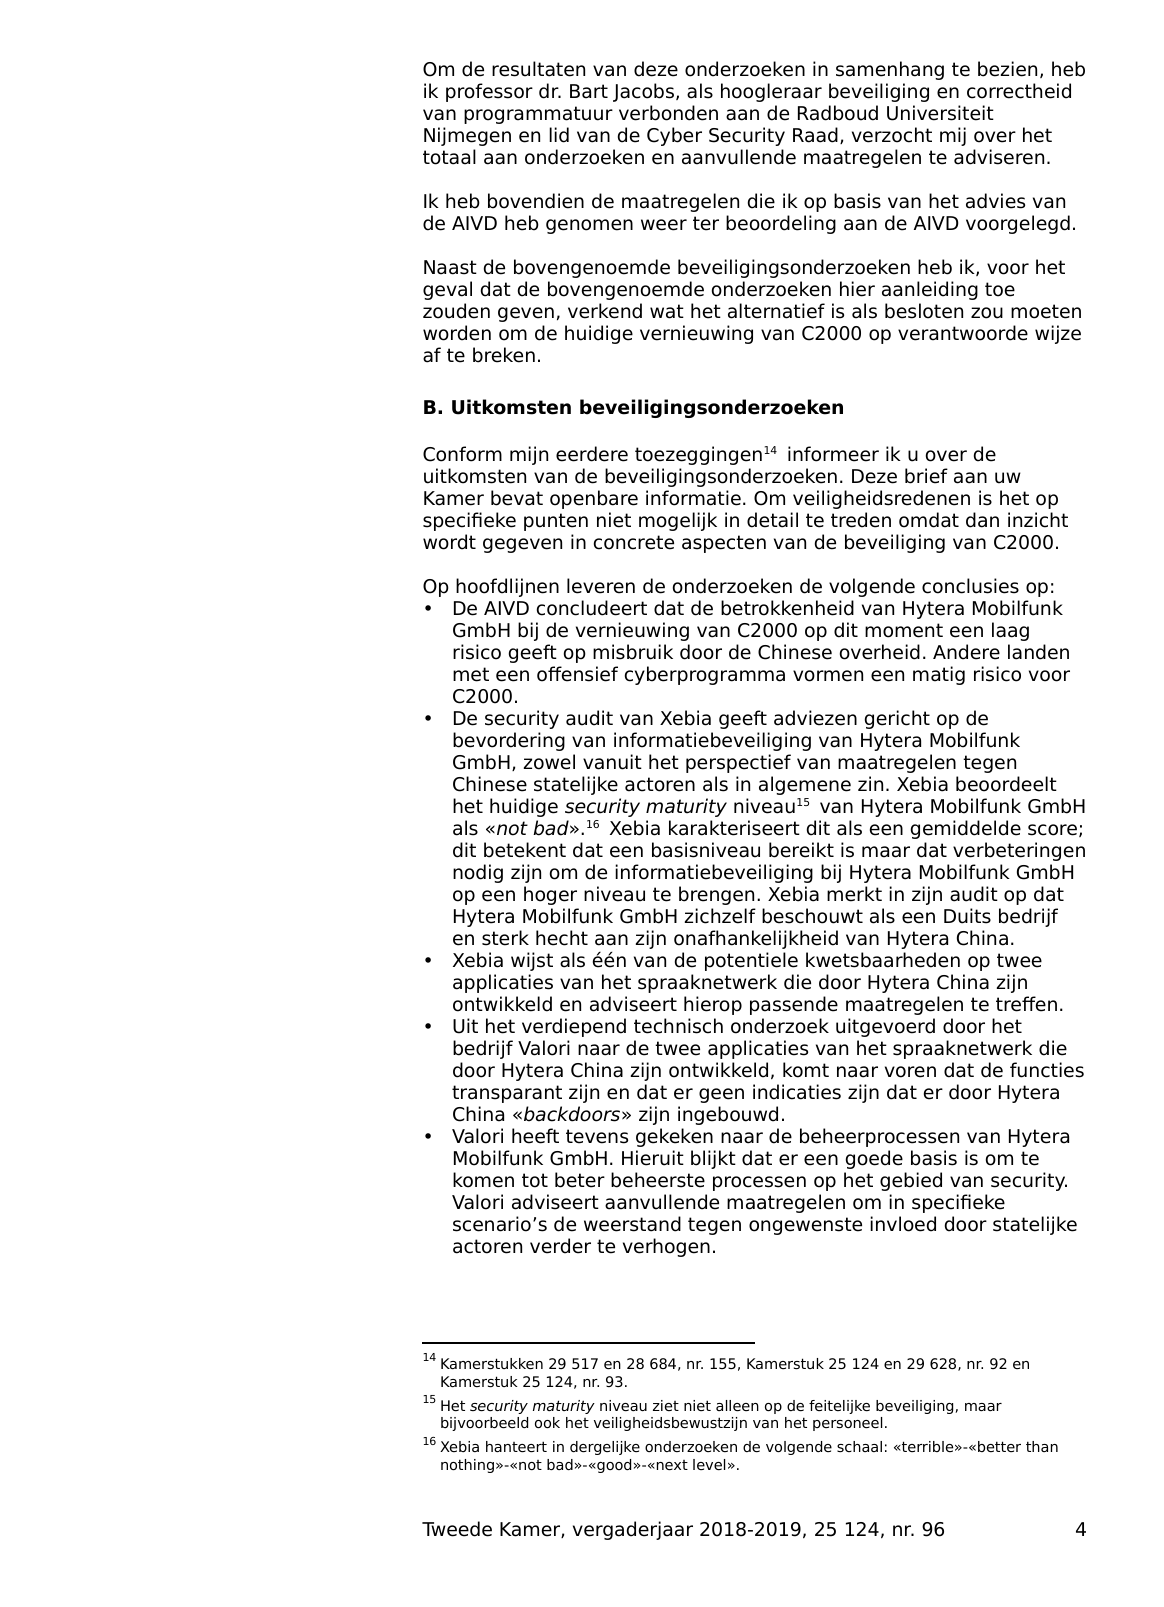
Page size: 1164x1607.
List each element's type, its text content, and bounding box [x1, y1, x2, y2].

text • Valori heeft tevens gekeken naar de beheerprocessen van Hytera Mobilfunk GmbH. Hieruit blijkt dat er een goede basis is om te komen tot beter beheerste processen op het gebied van security. Valori adviseert aanvullende maatregelen om in specifieke scenario’s de weerstand tegen ongewenste invloed door statelijke actoren verder te verhogen. [422, 1126, 1087, 1258]
text Kamerstukken 29 517 en 28 684, nr. 155, Kamerstuk 25 124 en 29 628, nr. 92 en Kamerstuk 25 124, nr. 93. [422, 1352, 1087, 1391]
text • De security audit van Xebia geeft adviezen gericht op de bevordering van informatiebeveiliging van Hytera Mobilfunk GmbH, zowel vanuit het perspectief van maatregelen tegen Chinese statelijke actoren als in algemene zin. Xebia beoordeelt het huidige security maturity niveau van Hytera Mobilfunk GmbH als «not bad». Xebia karakteriseert dit als een gemiddelde score; dit betekent dat een basisniveau bereikt is maar dat verbeteringen nodig zijn om de informatiebeveiliging bij Hytera Mobilfunk GmbH op een hoger niveau te brengen. Xebia merkt in zijn audit op dat Hytera Mobilfunk GmbH zichzelf beschouwt als een Duits bedrijf en sterk hecht aan zijn onafhankelijkheid van Hytera China. [422, 708, 1087, 950]
text Conform mijn eerdere toezeggingen informeer ik u over de uitkomsten van de beveiligingsonderzoeken. Deze brief aan uw Kamer bevat openbare informatie. Om veiligheidsredenen is het op specifieke punten niet mogelijk in detail te treden omdat dan inzicht wordt gegeven in concrete aspecten van de beveiliging van C2000. [422, 444, 1087, 554]
subtitle B. Uitkomsten beveiligingsonderzoeken [422, 397, 1087, 419]
text Ik heb bovendien de maatregelen die ik op basis van het advies van de AIVD heb genomen weer ter beoordeling aan de AIVD voorgelegd. [422, 191, 1087, 235]
text • Uit het verdiepend technisch onderzoek uitgevoerd door het bedrijf Valori naar de twee applicaties van het spraaknetwerk die door Hytera China zijn ontwikkeld, komt naar voren dat de functies transparant zijn en dat er geen indicaties zijn dat er door Hytera China «backdoors» zijn ingebouwd. [422, 1016, 1087, 1126]
text • De AIVD concludeert dat de betrokkenheid van Hytera Mobilfunk GmbH bij de vernieuwing van C2000 op dit moment een laag risico geeft op misbruik door de Chinese overheid. Andere landen met een offensief cyberprogramma vormen een matig risico voor C2000. [422, 598, 1087, 708]
text Het security maturity niveau ziet niet alleen op de feitelijke beveiliging, maar bijvoorbeeld ook het veiligheidsbewustzijn van het personeel. [422, 1393, 1087, 1432]
text Op hoofdlijnen leveren de onderzoeken de volgende conclusies op: [422, 576, 1087, 598]
text Naast de bovengenoemde beveiligingsonderzoeken heb ik, voor het geval dat de bovengenoemde onderzoeken hier aanleiding toe zouden geven, verkend wat het alternatief is als besloten zou moeten worden om de huidige vernieuwing van C2000 op verantwoorde wijze af te breken. [422, 257, 1087, 367]
text Om de resultaten van deze onderzoeken in samenhang te bezien, heb ik professor dr. Bart Jacobs, als hoogleraar beveiliging en correctheid van programmatuur verbonden aan de Radboud Universiteit Nijmegen en lid van de Cyber Security Raad, verzocht mij over het totaal aan onderzoeken en aanvullende maatregelen te adviseren. [422, 59, 1087, 169]
text Xebia hanteert in dergelijke onderzoeken de volgende schaal: «terrible»-«better than nothing»-«not bad»-«good»-«next level». [422, 1435, 1087, 1474]
text • Xebia wijst als één van de potentiele kwetsbaarheden op twee applicaties van het spraaknetwerk die door Hytera China zijn ontwikkeld en adviseert hierop passende maatregelen te treffen. [422, 950, 1087, 1016]
